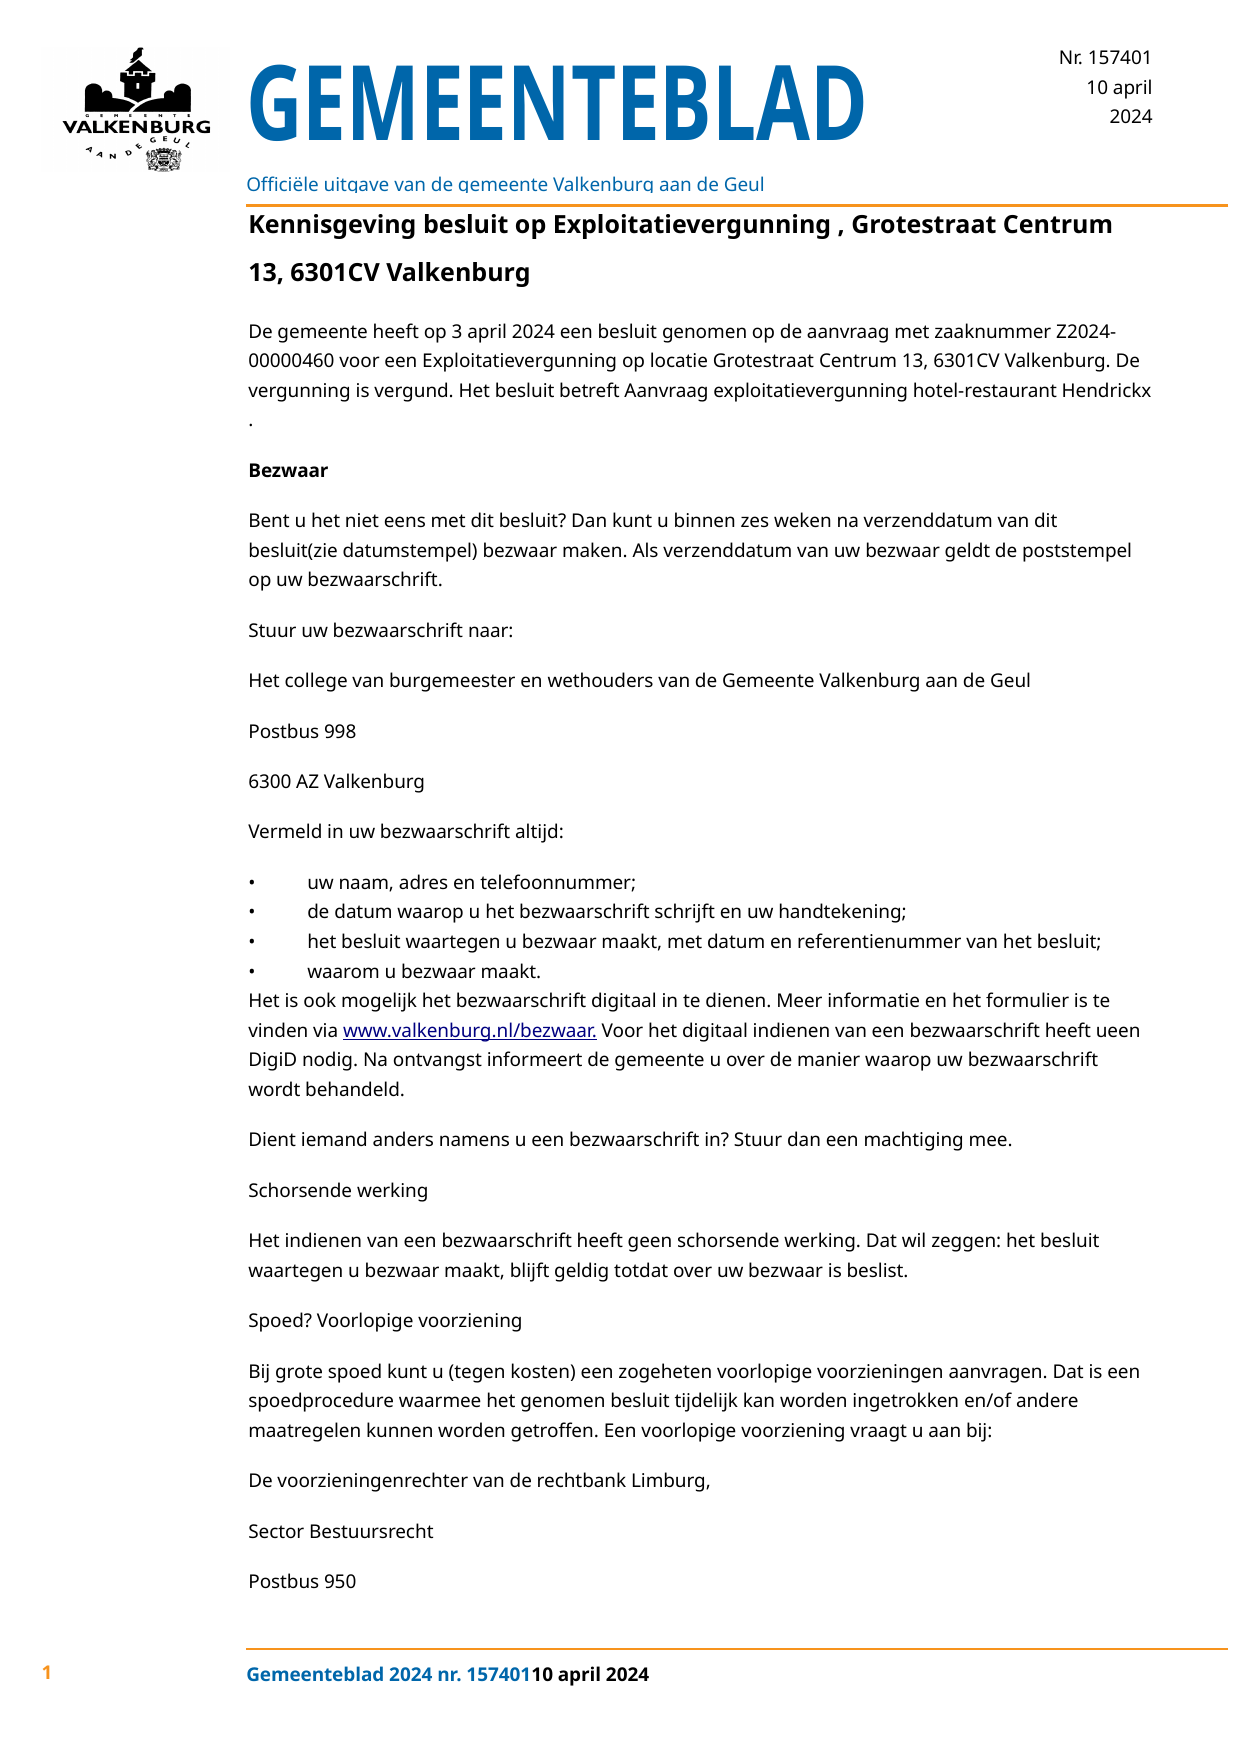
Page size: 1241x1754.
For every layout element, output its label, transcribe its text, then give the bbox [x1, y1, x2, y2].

list de datum waarop u het bezwaarschrift schrijft en uw handtekening; [248, 899, 1152, 924]
list uw naam, adres en telefoonnummer; [248, 869, 1152, 895]
text De gemeente heeft op 3 april 2024 een besluit genomen op de aanvraag met zaaknummer Z2024-00000460 voor een Exploitatievergunning op locatie Grotestraat Centrum 13, 6301CV Valkenburg. De vergunning is vergund. Het besluit betreft Aanvraag exploitatievergunning hotel-restaurant Hendrickx . [248, 318, 1152, 432]
text Kennisgeving besluit op Exploitatievergunning , Grotestraat Centrum 13, 6301CV Valkenburg [248, 207, 1152, 288]
list het besluit waartegen u bezwaar maakt, met datum en referentienummer van het besluit; [248, 928, 1152, 954]
text Schorsende werking [248, 1177, 1152, 1203]
text Bent u het niet eens met dit besluit? Dan kunt u binnen zes weken na verzenddatum van dit besluit(zie datumstempel) bezwaar maken. Als verzenddatum van uw bezwaar geldt de poststempel op uw bezwaarschrift. [248, 507, 1152, 592]
text Bezwaar [248, 457, 1152, 483]
text Het is ook mogelijk het bezwaarschrift digitaal in te dienen. Meer informatie en het formulier is te vinden via www.valkenburg.nl/bezwaar. Voor het digitaal indienen van een bezwaarschrift heeft ueen DigiD nodig. Na ontvangst informeert de gemeente u over de manier waarop uw bezwaarschrift wordt behandeld. [248, 987, 1152, 1102]
text 6300 AZ Valkenburg [248, 768, 1152, 794]
text Sector Bestuursrecht [248, 1518, 1152, 1544]
text Stuur uw bezwaarschrift naar: [248, 617, 1152, 643]
text Postbus 950 [248, 1568, 1152, 1594]
text Dient iemand anders namens u een bezwaarschrift in? Stuur dan een machtiging mee. [248, 1127, 1152, 1152]
text Postbus 998 [248, 718, 1152, 744]
picture [41, 47, 231, 172]
text Spoed? Voorlopige voorziening [248, 1307, 1152, 1333]
text Bij grote spoed kunt u (tegen kosten) een zogeheten voorlopige voorzieningen aanvragen. Dat is een spoedprocedure waarmee het genomen besluit tijdelijk kan worden ingetrokken en/of andere maatregelen kunnen worden getroffen. Een voorlopige voorziening vraagt u aan bij: [248, 1358, 1152, 1443]
text Het indienen van een bezwaarschrift heeft geen schorsende werking. Dat wil zeggen: het besluit waartegen u bezwaar maakt, blijft geldig totdat over uw bezwaar is beslist. [248, 1227, 1152, 1283]
list waarom u bezwaar maakt. [248, 958, 1152, 984]
text Het college van burgemeester en wethouders van de Gemeente Valkenburg aan de Geul [248, 667, 1152, 693]
text De voorzieningenrechter van de rechtbank Limburg, [248, 1467, 1152, 1493]
text Vermeld in uw bezwaarschrift altijd: [248, 819, 1152, 844]
